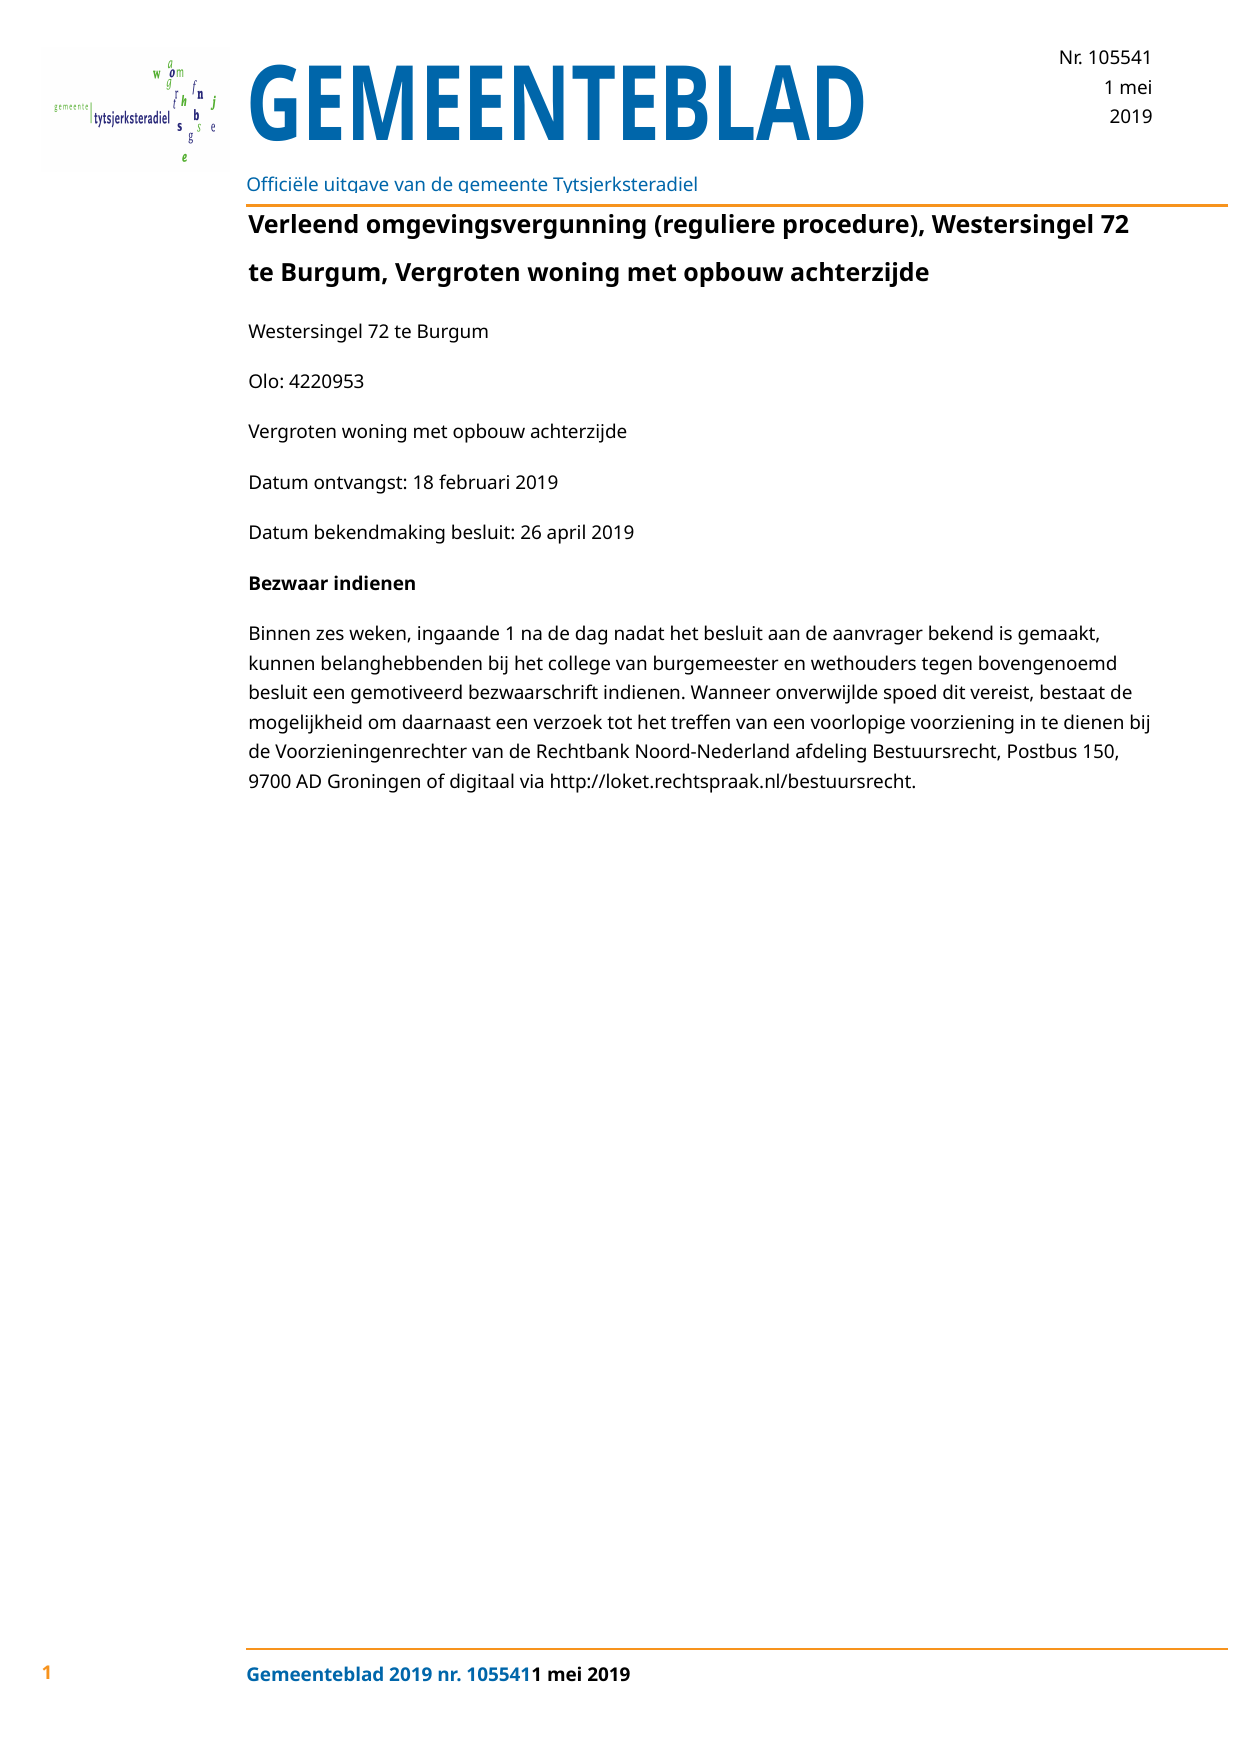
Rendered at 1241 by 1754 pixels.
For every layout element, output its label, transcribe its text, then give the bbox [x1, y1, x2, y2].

text Binnen zes weken, ingaande 1 na de dag nadat het besluit aan de aanvrager bekend is gemaakt, kunnen belanghebbenden bij het college van burgemeester en wethouders tegen bovengenoemd besluit een gemotiveerd bezwaarschrift indienen. Wanneer onverwijlde spoed dit vereist, bestaat de mogelijkheid om daarnaast een verzoek tot het treffen van een voorlopige voorziening in te dienen bij de Voorzieningenrechter van de Rechtbank Noord-Nederland afdeling Bestuursrecht, Postbus 150, 9700 AD Groningen of digitaal via http://loket.rechtspraak.nl/bestuursrecht. [248, 620, 1152, 794]
text Datum ontvangst: 18 februari 2019 [248, 469, 1152, 495]
text Bezwaar indienen [248, 570, 1152, 596]
text Datum bekendmaking besluit: 26 april 2019 [248, 519, 1152, 545]
picture [41, 47, 231, 172]
text Vergroten woning met opbouw achterzijde [248, 419, 1152, 444]
text Westersingel 72 te Burgum [248, 318, 1152, 344]
text Verleend omgevingsvergunning (reguliere procedure), Westersingel 72 te Burgum, Vergroten woning met opbouw achterzijde [248, 207, 1152, 288]
text Olo: 4220953 [248, 368, 1152, 394]
